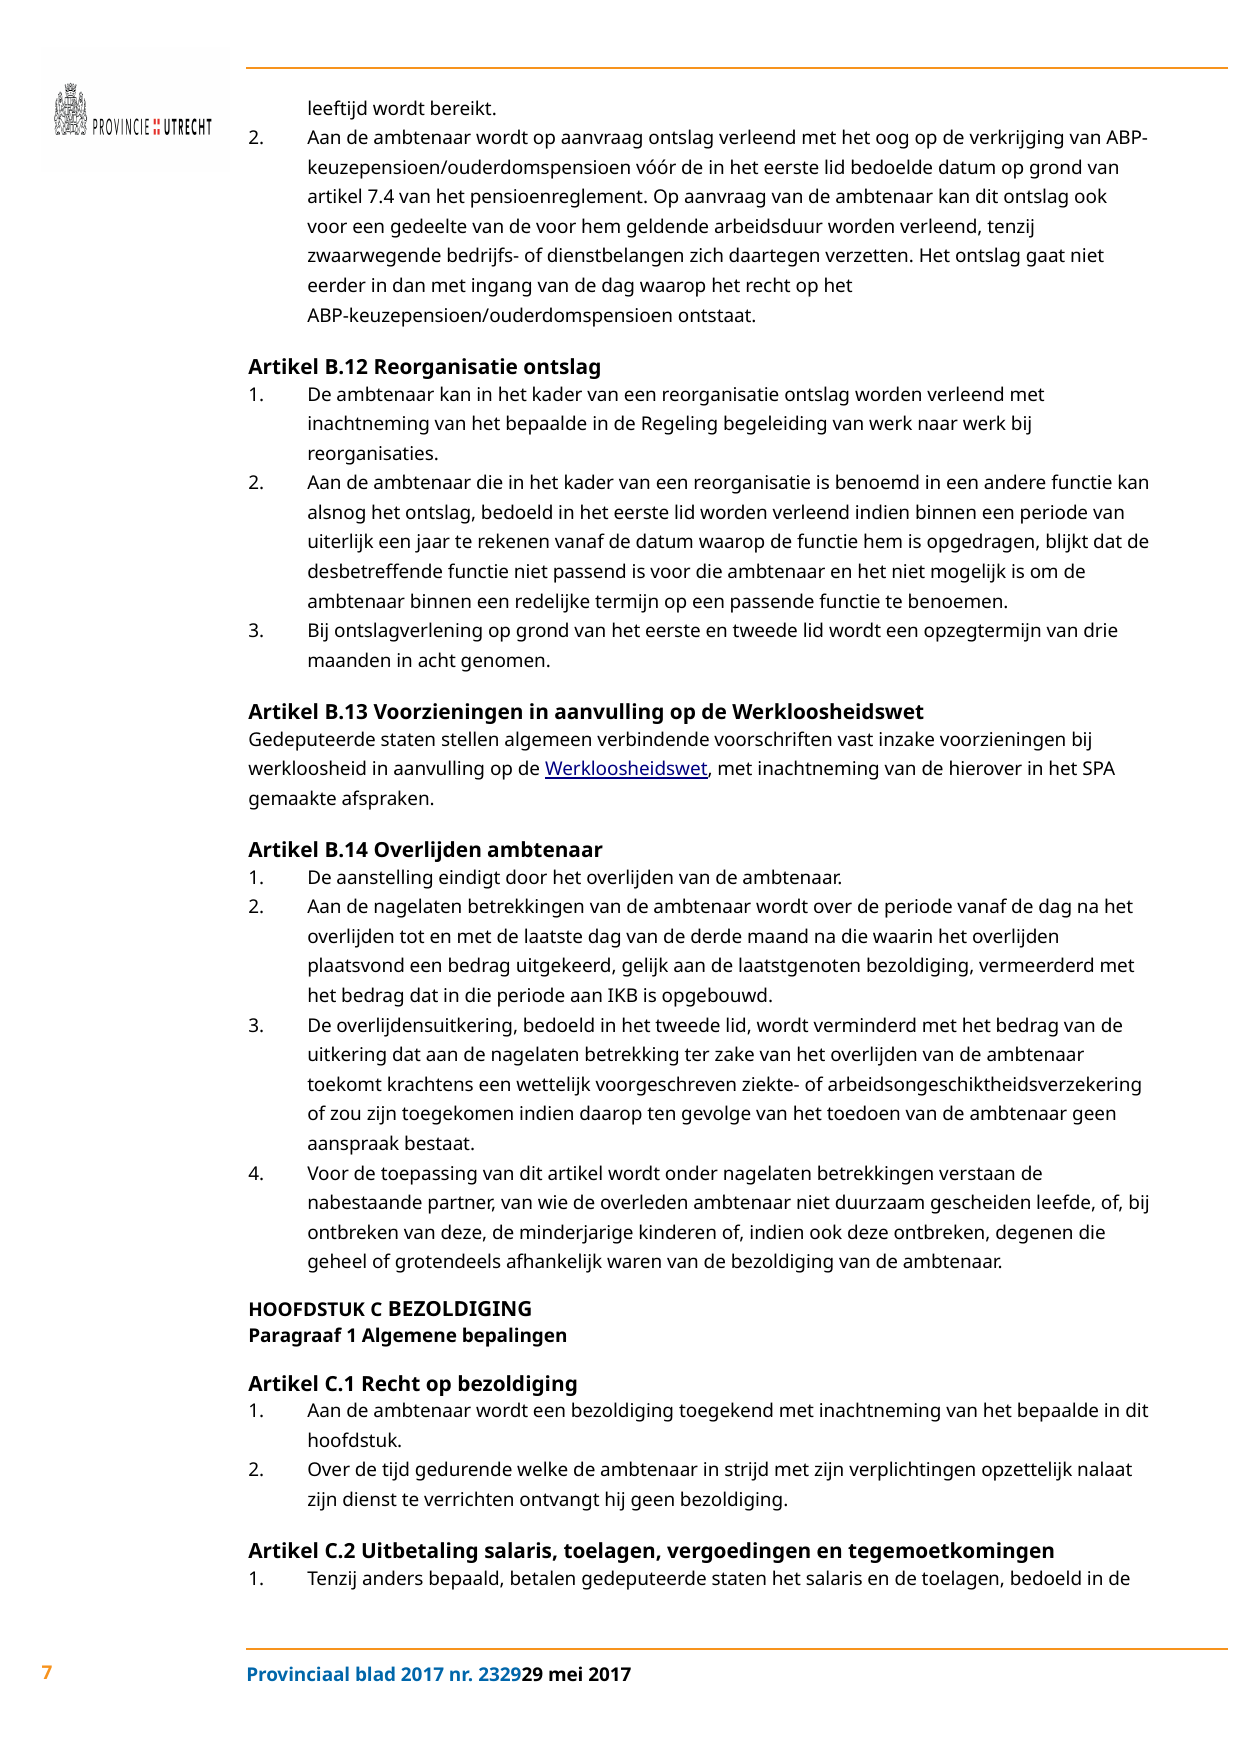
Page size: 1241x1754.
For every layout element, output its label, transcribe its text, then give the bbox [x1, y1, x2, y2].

text Gedeputeerde staten stellen algemeen verbindende voorschriften vast inzake voorzieningen bij werkloosheid in aanvulling op de Werkloosheidswet, met inachtneming van de hierover in het SPA gemaakte afspraken. [248, 726, 1152, 811]
list Aan de ambtenaar wordt een bezoldiging toegekend met inachtneming van het bepaalde in dit hoofdstuk. [248, 1397, 1152, 1453]
list Over de tijd gedurende welke de ambtenaar in strijd met zijn verplichtingen opzettelijk nalaat zijn dienst te verrichten ontvangt hij geen bezoldiging. [248, 1457, 1152, 1512]
text Artikel C.1 Recht op bezoldiging [248, 1369, 1152, 1397]
list De ambtenaar kan in het kader van een reorganisatie ontslag worden verleend met inachtneming van het bepaalde in de Regeling begeleiding van werk naar werk bij reorganisaties. [248, 381, 1152, 466]
list De overlijdensuitkering, bedoeld in het tweede lid, wordt verminderd met het bedrag van de uitkering dat aan de nagelaten betrekking ter zake van het overlijden van de ambtenaar toekomt krachtens een wettelijk voorgeschreven ziekte- of arbeidsongeschiktheidsverzekering of zou zijn toegekomen indien daarop ten gevolge van het toedoen van de ambtenaar geen aanspraak bestaat. [248, 1012, 1152, 1156]
list De aanstelling eindigt door het overlijden van de ambtenaar. [248, 864, 1152, 889]
list Aan de ambtenaar wordt op aanvraag ontslag verleend met het oog op de verkrijging van ABP-keuzepensioen/ouderdomspensioen vóór de in het eerste lid bedoelde datum op grond van artikel 7.4 van het pensioenreglement. Op aanvraag van de ambtenaar kan dit ontslag ook voor een gedeelte van de voor hem geldende arbeidsduur worden verleend, tenzij zwaarwegende bedrijfs- of dienstbelangen zich daartegen verzetten. Het ontslag gaat niet eerder in dan met ingang van de dag waarop het recht op het ABP-keuzepensioen/ouderdomspensioen ontstaat. [248, 124, 1152, 328]
text Artikel B.14 Overlijden ambtenaar [248, 835, 1152, 864]
text Artikel B.13 Voorzieningen in aanvulling op de Werkloosheidswet [248, 697, 1152, 726]
list Bij ontslagverlening op grond van het eerste en tweede lid wordt een opzegtermijn van drie maanden in acht genomen. [248, 617, 1152, 673]
text Paragraaf 1 Algemene bepalingen [248, 1322, 1152, 1348]
list Voor de toepassing van dit artikel wordt onder nagelaten betrekkingen verstaan de nabestaande partner, van wie de overleden ambtenaar niet duurzaam gescheiden leefde, of, bij ontbreken van deze, de minderjarige kinderen of, indien ook deze ontbreken, degenen die geheel of grotendeels afhankelijk waren van de bezoldiging van de ambtenaar. [248, 1160, 1152, 1274]
list leeftijd wordt bereikt. [248, 95, 1152, 121]
list Aan de nagelaten betrekkingen van de ambtenaar wordt over de periode vanaf de dag na het overlijden tot en met de laatste dag van de derde maand na die waarin het overlijden plaatsvond een bedrag uitgekeerd, gelijk aan de laatstgenoten bezoldiging, vermeerderd met het bedrag dat in die periode aan IKB is opgebouwd. [248, 893, 1152, 1008]
text Artikel B.12 Reorganisatie ontslag [248, 352, 1152, 381]
text Artikel C.2 Uitbetaling salaris, toelagen, vergoedingen en tegemoetkomingen [248, 1537, 1152, 1565]
text HOOFDSTUK C BEZOLDIGING [248, 1294, 1152, 1322]
list Tenzij anders bepaald, betalen gedeputeerde staten het salaris en de toelagen, bedoeld in de [248, 1565, 1152, 1591]
picture [41, 47, 231, 172]
list Aan de ambtenaar die in het kader van een reorganisatie is benoemd in een andere functie kan alsnog het ontslag, bedoeld in het eerste lid worden verleend indien binnen een periode van uiterlijk een jaar te rekenen vanaf de datum waarop de functie hem is opgedragen, blijkt dat de desbetreffende functie niet passend is voor die ambtenaar en het niet mogelijk is om de ambtenaar binnen een redelijke termijn op een passende functie te benoemen. [248, 469, 1152, 613]
